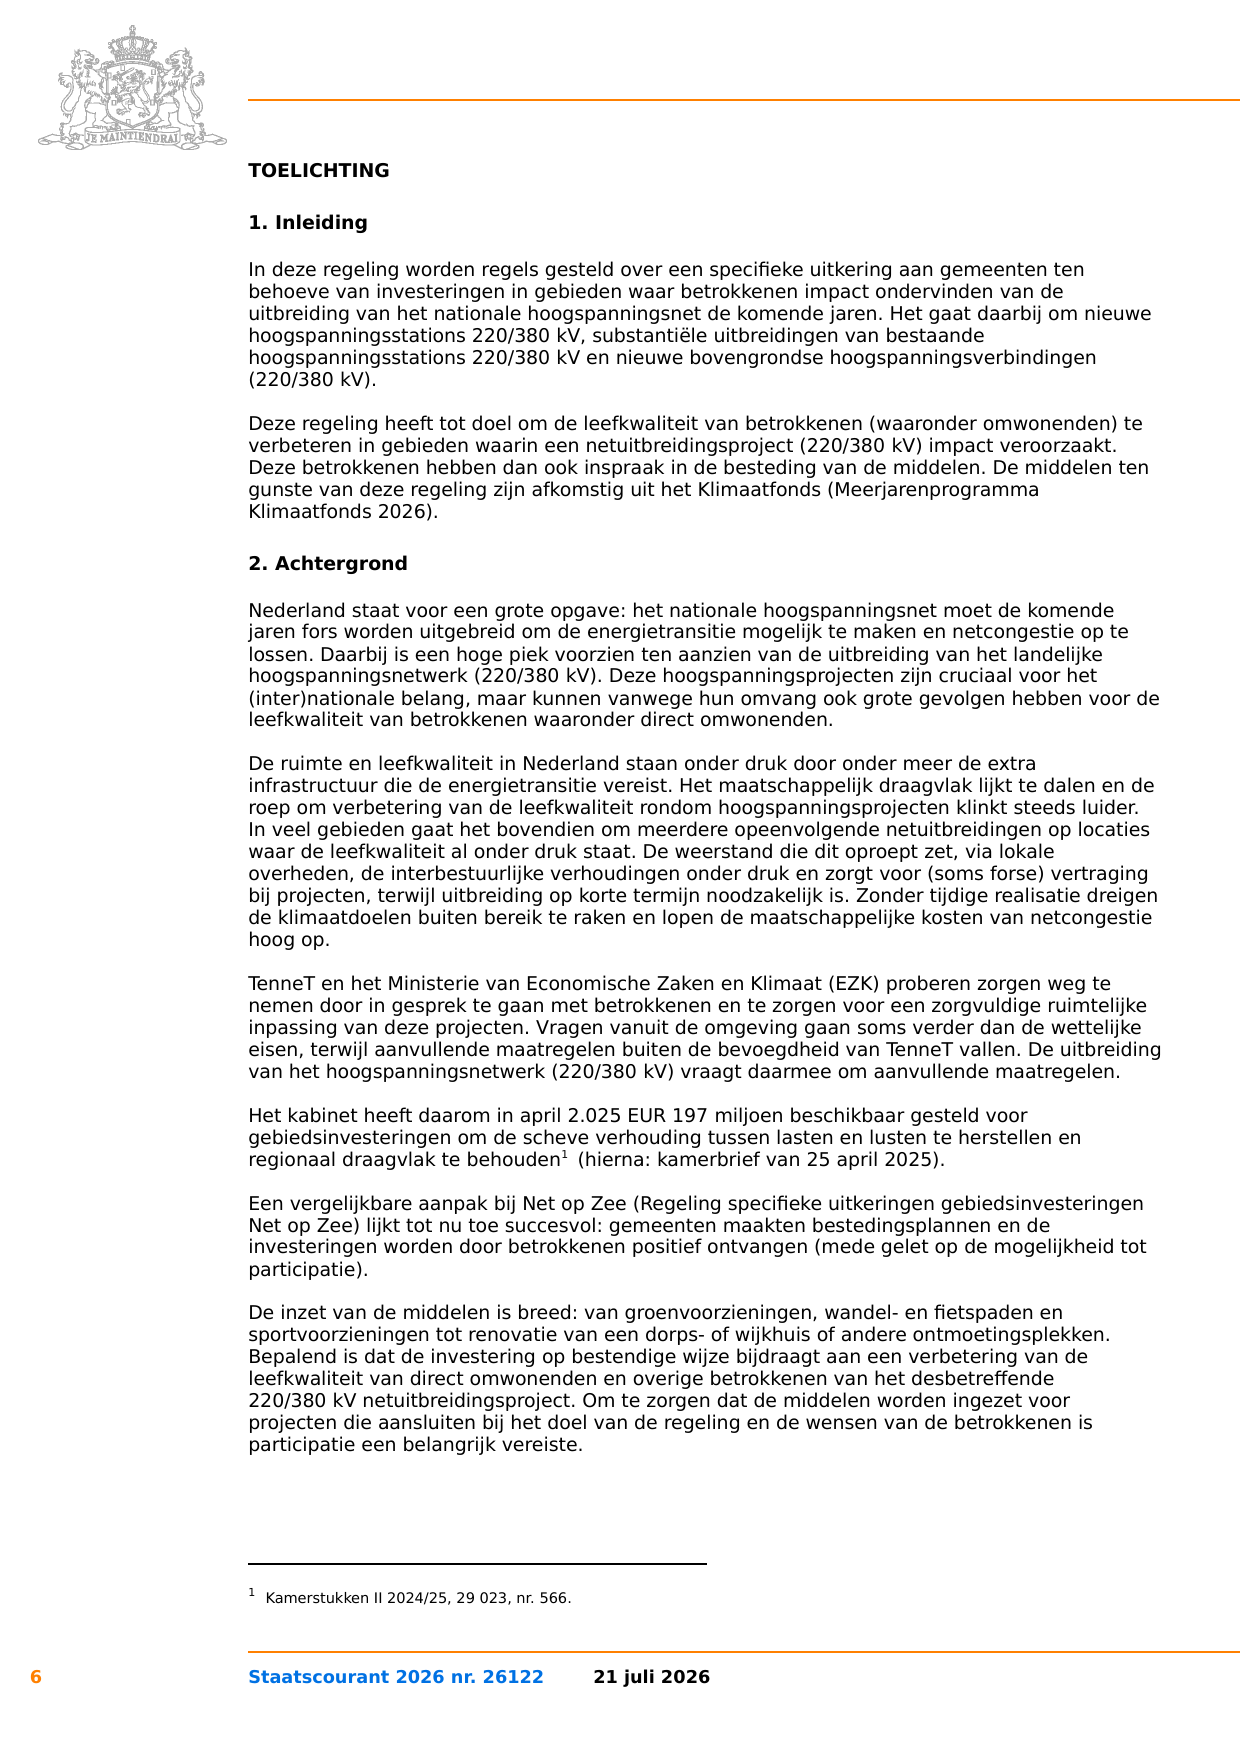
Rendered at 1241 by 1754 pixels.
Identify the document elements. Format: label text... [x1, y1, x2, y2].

subtitle 1. Inleiding [248, 212, 1163, 234]
subtitle TOELICHTING [248, 160, 1163, 182]
subtitle 2. Achtergrond [248, 552, 1163, 574]
text Het kabinet heeft daarom in april 2.025 EUR 197 miljoen beschikbaar gesteld voor gebiedsinvesteringen om de scheve verhouding tussen lasten en lusten te herstellen en regionaal draagvlak te behouden (hierna: kamerbrief van 25 april 2025). [248, 1105, 1163, 1171]
text Nederland staat voor een grote opgave: het nationale hoogspanningsnet moet de komende jaren fors worden uitgebreid om de energietransitie mogelijk te maken en netcongestie op te lossen. Daarbij is een hoge piek voorzien ten aanzien van de uitbreiding van het landelijke hoogspanningsnetwerk (220/380 kV). Deze hoogspanningsprojecten zijn cruciaal voor het (inter)nationale belang, maar kunnen vanwege hun omvang ook grote gevolgen hebben voor de leefkwaliteit van betrokkenen waaronder direct omwonenden. [248, 599, 1163, 731]
text Een vergelijkbare aanpak bij Net op Zee (Regeling specifieke uitkeringen gebiedsinvesteringen Net op Zee) lijkt tot nu toe succesvol: gemeenten maakten bestedingsplannen en de investeringen worden door betrokkenen positief ontvangen (mede gelet op de mogelijkheid tot participatie). [248, 1192, 1163, 1280]
text Deze regeling heeft tot doel om de leefkwaliteit van betrokkenen (waaronder omwonenden) te verbeteren in gebieden waarin een netuitbreidingsproject (220/380 kV) impact veroorzaakt. Deze betrokkenen hebben dan ook inspraak in de besteding van de middelen. De middelen ten gunste van deze regeling zijn afkomstig uit het Klimaatfonds (Meerjarenprogramma Klimaatfonds 2026). [248, 413, 1163, 522]
text De inzet van de middelen is breed: van groenvoorzieningen, wandel- en fietspaden en sportvoorzieningen tot renovatie van een dorps- of wijkhuis of andere ontmoetingsplekken. Bepalend is dat de investering op bestendige wijze bijdraagt aan een verbetering van de leefkwaliteit van direct omwonenden en overige betrokkenen van het desbetreffende 220/380 kV netuitbreidingsproject. Om te zorgen dat de middelen worden ingezet voor projecten die aansluiten bij het doel van de regeling en de wensen van de betrokkenen is participatie een belangrijk vereiste. [248, 1302, 1163, 1456]
text Kamerstukken II 2024/25, 29 023, nr. 566. [248, 1586, 1163, 1608]
text TenneT en het Ministerie van Economische Zaken en Klimaat (EZK) proberen zorgen weg te nemen door in gesprek te gaan met betrokkenen en te zorgen voor een zorgvuldige ruimtelijke inpassing van deze projecten. Vragen vanuit de omgeving gaan soms verder dan de wettelijke eisen, terwijl aanvullende maatregelen buiten de bevoegdheid van TenneT vallen. De uitbreiding van het hoogspanningsnetwerk (220/380 kV) vraagt daarmee om aanvullende maatregelen. [248, 973, 1163, 1083]
text In deze regeling worden regels gesteld over een specifieke uitkering aan gemeenten ten behoeve van investeringen in gebieden waar betrokkenen impact ondervinden van de uitbreiding van het nationale hoogspanningsnet de komende jaren. Het gaat daarbij om nieuwe hoogspanningsstations 220/380 kV, substantiële uitbreidingen van bestaande hoogspanningsstations 220/380 kV en nieuwe bovengrondse hoogspanningsverbindingen (220/380 kV). [248, 259, 1163, 391]
picture [38, 25, 227, 150]
text De ruimte en leefkwaliteit in Nederland staan onder druk door onder meer de extra infrastructuur die de energietransitie vereist. Het maatschappelijk draagvlak lijkt te dalen en de roep om verbetering van de leefkwaliteit rondom hoogspanningsprojecten klinkt steeds luider. In veel gebieden gaat het bovendien om meerdere opeenvolgende netuitbreidingen op locaties waar de leefkwaliteit al onder druk staat. De weerstand die dit oproept zet, via lokale overheden, de interbestuurlijke verhoudingen onder druk en zorgt voor (soms forse) vertraging bij projecten, terwijl uitbreiding op korte termijn noodzakelijk is. Zonder tijdige realisatie dreigen de klimaatdoelen buiten bereik te raken en lopen de maatschappelijke kosten van netcongestie hoog op. [248, 753, 1163, 951]
